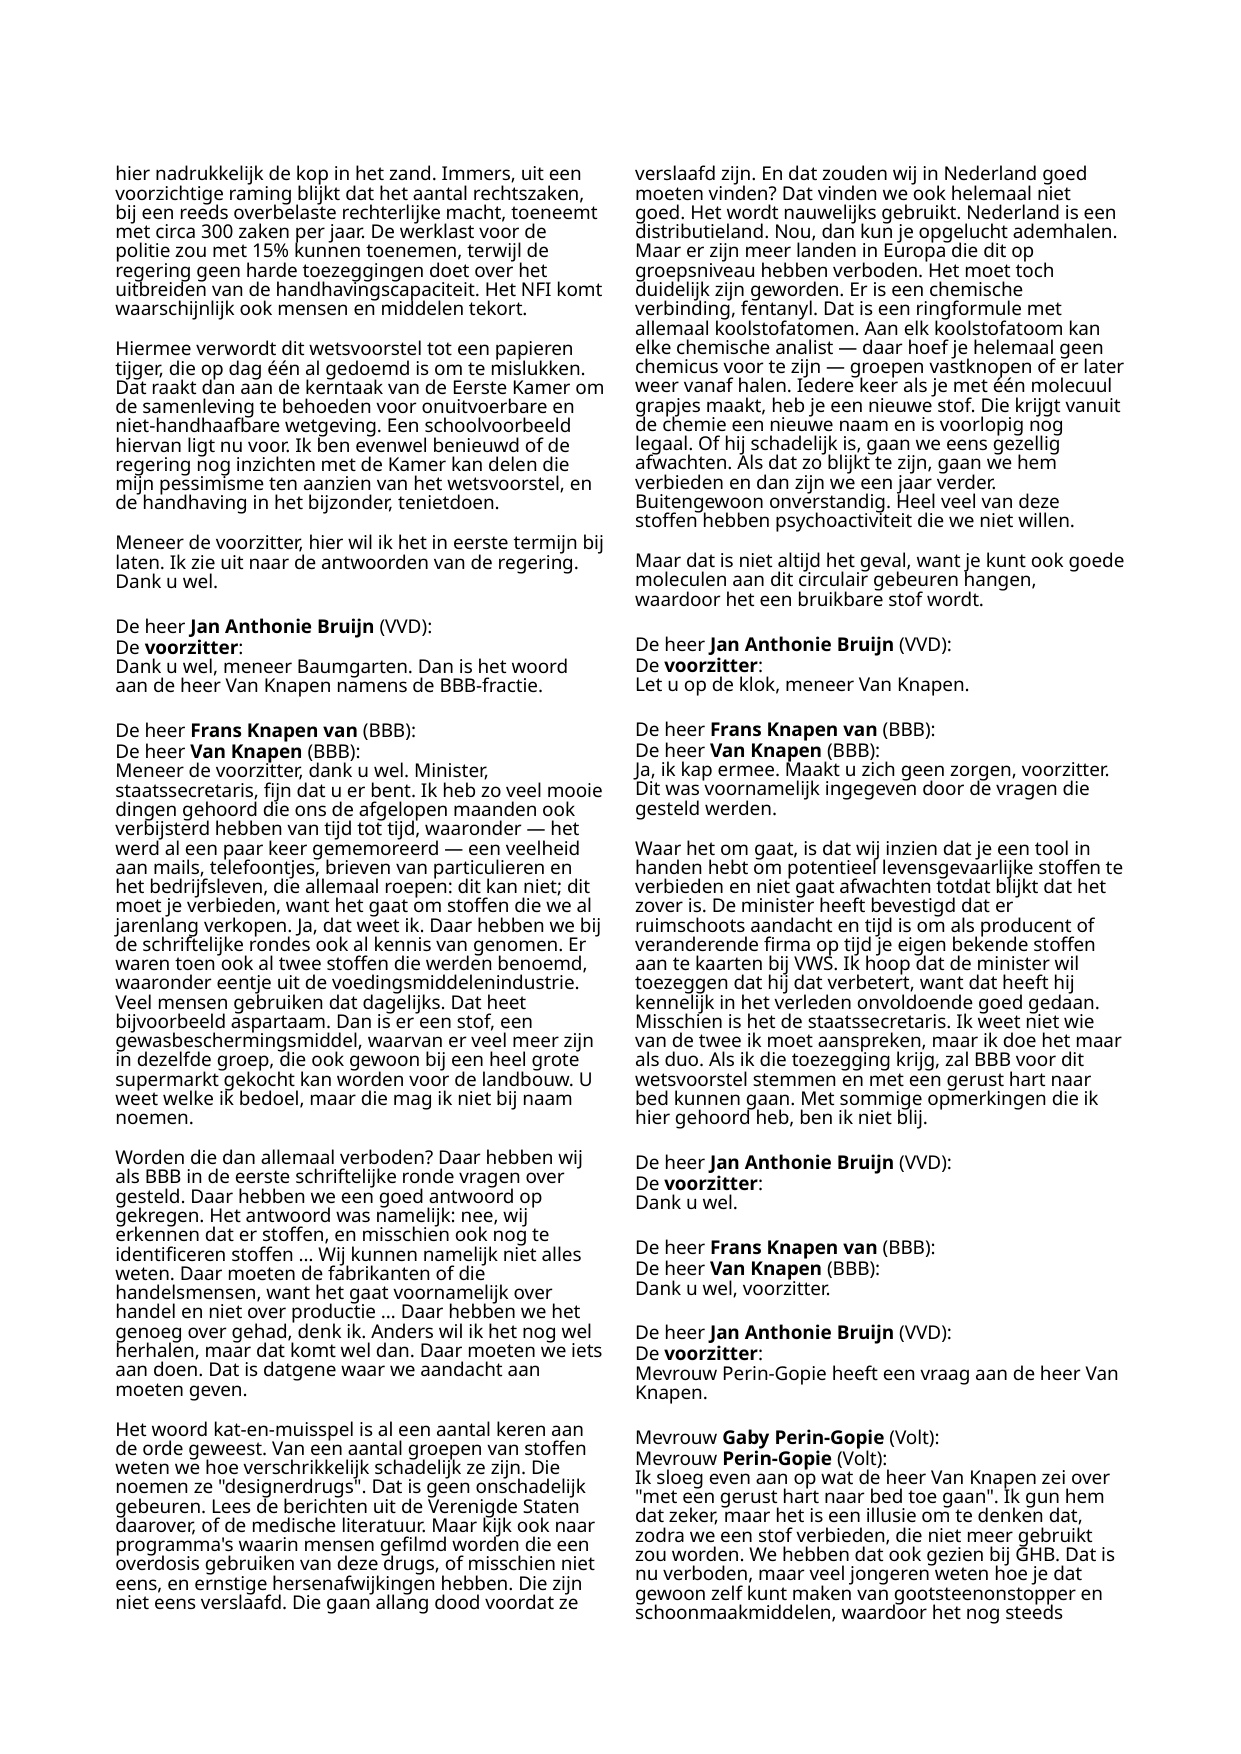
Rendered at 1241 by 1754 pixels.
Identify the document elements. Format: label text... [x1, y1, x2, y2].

text De heer Jan Anthonie Bruijn (VVD): [115, 613, 605, 639]
text De heer Jan Anthonie Bruijn (VVD): [635, 631, 1125, 657]
text Waar het om gaat, is dat wij inzien dat je een tool in handen hebt om potentieel levensgevaarlijke stoffen te verbieden en niet gaat afwachten totdat blijkt dat het zover is. De minister heeft bevestigd dat er ruimschoots aandacht en tijd is om als producent of veranderende firma op tijd je eigen bekende stoffen aan te kaarten bij VWS. Ik hoop dat de minister wil toezeggen dat hij dat verbetert, want dat heeft hij kennelijk in het verleden onvoldoende goed gedaan. Misschien is het de staatssecretaris. Ik weet niet wie van de twee ik moet aanspreken, maar ik doe het maar als duo. Als ik die toezegging krijg, zal BBB voor dit wetsvoorstel stemmen en met een gerust hart naar bed kunnen gaan. Met sommige opmerkingen die ik hier gehoord heb, ben ik niet blij. [635, 839, 1125, 1128]
text Let u op de klok, meneer Van Knapen. [635, 676, 1125, 695]
text De voorzitter: [635, 1175, 1125, 1194]
text De heer Jan Anthonie Bruijn (VVD): [635, 1149, 1125, 1175]
text Meneer de voorzitter, dank u wel. Minister, staatssecretaris, fijn dat u er bent. Ik heb zo veel mooie dingen gehoord die ons de afgelopen maanden ook verbijsterd hebben van tijd tot tijd, waaronder — het werd al een paar keer gememoreerd — een veelheid aan mails, telefoontjes, brieven van particulieren en het bedrijfsleven, die allemaal roepen: dit kan niet; dit moet je verbieden, want het gaat om stoffen die we al jarenlang verkopen. Ja, dat weet ik. Daar hebben we bij de schriftelijke rondes ook al kennis van genomen. Er waren toen ook al twee stoffen die werden benoemd, waaronder eentje uit de voedingsmiddelenindustrie. Veel mensen gebruiken dat dagelijks. Dat heet bijvoorbeeld aspartaam. Dan is er een stof, een gewasbeschermingsmiddel, waarvan er veel meer zijn in dezelfde groep, die ook gewoon bij een heel grote supermarkt gekocht kan worden voor de landbouw. U weet welke ik bedoel, maar die mag ik niet bij naam noemen. [115, 762, 605, 1128]
text De heer Van Knapen (BBB): [115, 743, 605, 762]
text Maar dat is niet altijd het geval, want je kunt ook goede moleculen aan dit circulair gebeuren hangen, waardoor het een bruikbare stof wordt. [635, 552, 1125, 610]
text Ik sloeg even aan op wat de heer Van Knapen zei over "met een gerust hart naar bed toe gaan". Ik gun hem dat zeker, maar het is een illusie om te denken dat, zodra we een stof verbieden, die niet meer gebruikt zou worden. We hebben dat ook gezien bij GHB. Dat is nu verboden, maar veel jongeren weten hoe je dat gewoon zelf kunt maken van gootsteenonstopper en schoonmaakmiddelen, waardoor het nog steeds [635, 1469, 1125, 1623]
text Worden die dan allemaal verboden? Daar hebben wij als BBB in de eerste schriftelijke ronde vragen over gesteld. Daar hebben we een goed antwoord op gekregen. Het antwoord was namelijk: nee, wij erkennen dat er stoffen, en misschien ook nog te identificeren stoffen … Wij kunnen namelijk niet alles weten. Daar moeten de fabrikanten of die handelsmensen, want het gaat voornamelijk over handel en niet over productie … Daar hebben we het genoeg over gehad, denk ik. Anders wil ik het nog wel herhalen, maar dat komt wel dan. Daar moeten we iets aan doen. Dat is datgene waar we aandacht aan moeten geven. [115, 1149, 605, 1400]
text verslaafd zijn. En dat zouden wij in Nederland goed moeten vinden? Dat vinden we ook helemaal niet goed. Het wordt nauwelijks gebruikt. Nederland is een distributieland. Nou, dan kun je opgelucht ademhalen. Maar er zijn meer landen in Europa die dit op groepsniveau hebben verboden. Het moet toch duidelijk zijn geworden. Er is een chemische verbinding, fentanyl. Dat is een ringformule met allemaal koolstofatomen. Aan elk koolstofatoom kan elke chemische analist — daar hoef je helemaal geen chemicus voor te zijn — groepen vastknopen of er later weer vanaf halen. Iedere keer als je met één molecuul grapjes maakt, heb je een nieuwe stof. Die krijgt vanuit de chemie een nieuwe naam en is voorlopig nog legaal. Of hij schadelijk is, gaan we eens gezellig afwachten. Als dat zo blijkt te zijn, gaan we hem verbieden en dan zijn we een jaar verder. Buitengewoon onverstandig. Heel veel van deze stoffen hebben psychoactiviteit die we niet willen. [635, 165, 1125, 531]
text Mevrouw Perin-Gopie heeft een vraag aan de heer Van Knapen. [635, 1364, 1125, 1403]
text Dank u wel. [635, 1194, 1125, 1214]
text Het woord kat-en-muisspel is al een aantal keren aan de orde geweest. Van een aantal groepen van stoffen weten we hoe verschrikkelijk schadelijk ze zijn. Die noemen ze "designerdrugs". Dat is geen onschadelijk gebeuren. Lees de berichten uit de Verenigde Staten daarover, of de medische literatuur. Maar kijk ook naar programma's waarin mensen gefilmd worden die een overdosis gebruiken van deze drugs, of misschien niet eens, en ernstige hersenafwijkingen hebben. Die zijn niet eens verslaafd. Die gaan allang dood voordat ze [115, 1421, 605, 1613]
text De heer Frans Knapen van (BBB): [635, 716, 1125, 742]
text Ja, ik kap ermee. Maakt u zich geen zorgen, voorzitter. Dit was voornamelijk ingegeven door de vragen die gesteld werden. [635, 761, 1125, 819]
text Mevrouw Perin-Gopie (Volt): [635, 1450, 1125, 1469]
text Meneer de voorzitter, hier wil ik het in eerste termijn bij laten. Ik zie uit naar de antwoorden van de regering. Dank u wel. [115, 534, 605, 592]
text De voorzitter: [115, 639, 605, 658]
text De heer Van Knapen (BBB): [635, 742, 1125, 761]
text Dank u wel, meneer Baumgarten. Dan is het woord aan de heer Van Knapen namens de BBB-fractie. [115, 658, 605, 697]
text De voorzitter: [635, 1345, 1125, 1364]
text De voorzitter: [635, 657, 1125, 676]
text De heer Jan Anthonie Bruijn (VVD): [635, 1319, 1125, 1345]
text Mevrouw Gaby Perin-Gopie (Volt): [635, 1424, 1125, 1450]
text Hiermee verwordt dit wetsvoorstel tot een papieren tijger, die op dag één al gedoemd is om te mislukken. Dat raakt dan aan de kerntaak van de Eerste Kamer om de samenleving te behoeden voor onuitvoerbare en niet-handhaafbare wetgeving. Een schoolvoorbeeld hiervan ligt nu voor. Ik ben evenwel benieuwd of de regering nog inzichten met de Kamer kan delen die mijn pessimisme ten aanzien van het wetsvoorstel, en de handhaving in het bijzonder, tenietdoen. [115, 340, 605, 514]
text De heer Frans Knapen van (BBB): [635, 1234, 1125, 1260]
text De heer Frans Knapen van (BBB): [115, 717, 605, 743]
text De heer Van Knapen (BBB): [635, 1260, 1125, 1279]
text Dank u wel, voorzitter. [635, 1279, 1125, 1299]
text hier nadrukkelijk de kop in het zand. Immers, uit een voorzichtige raming blijkt dat het aantal rechtszaken, bij een reeds overbelaste rechterlijke macht, toeneemt met circa 300 zaken per jaar. De werklast voor de politie zou met 15% kunnen toenemen, terwijl de regering geen harde toezeggingen doet over het uitbreiden van de handhavingscapaciteit. Het NFI komt waarschijnlijk ook mensen en middelen tekort. [115, 165, 605, 319]
